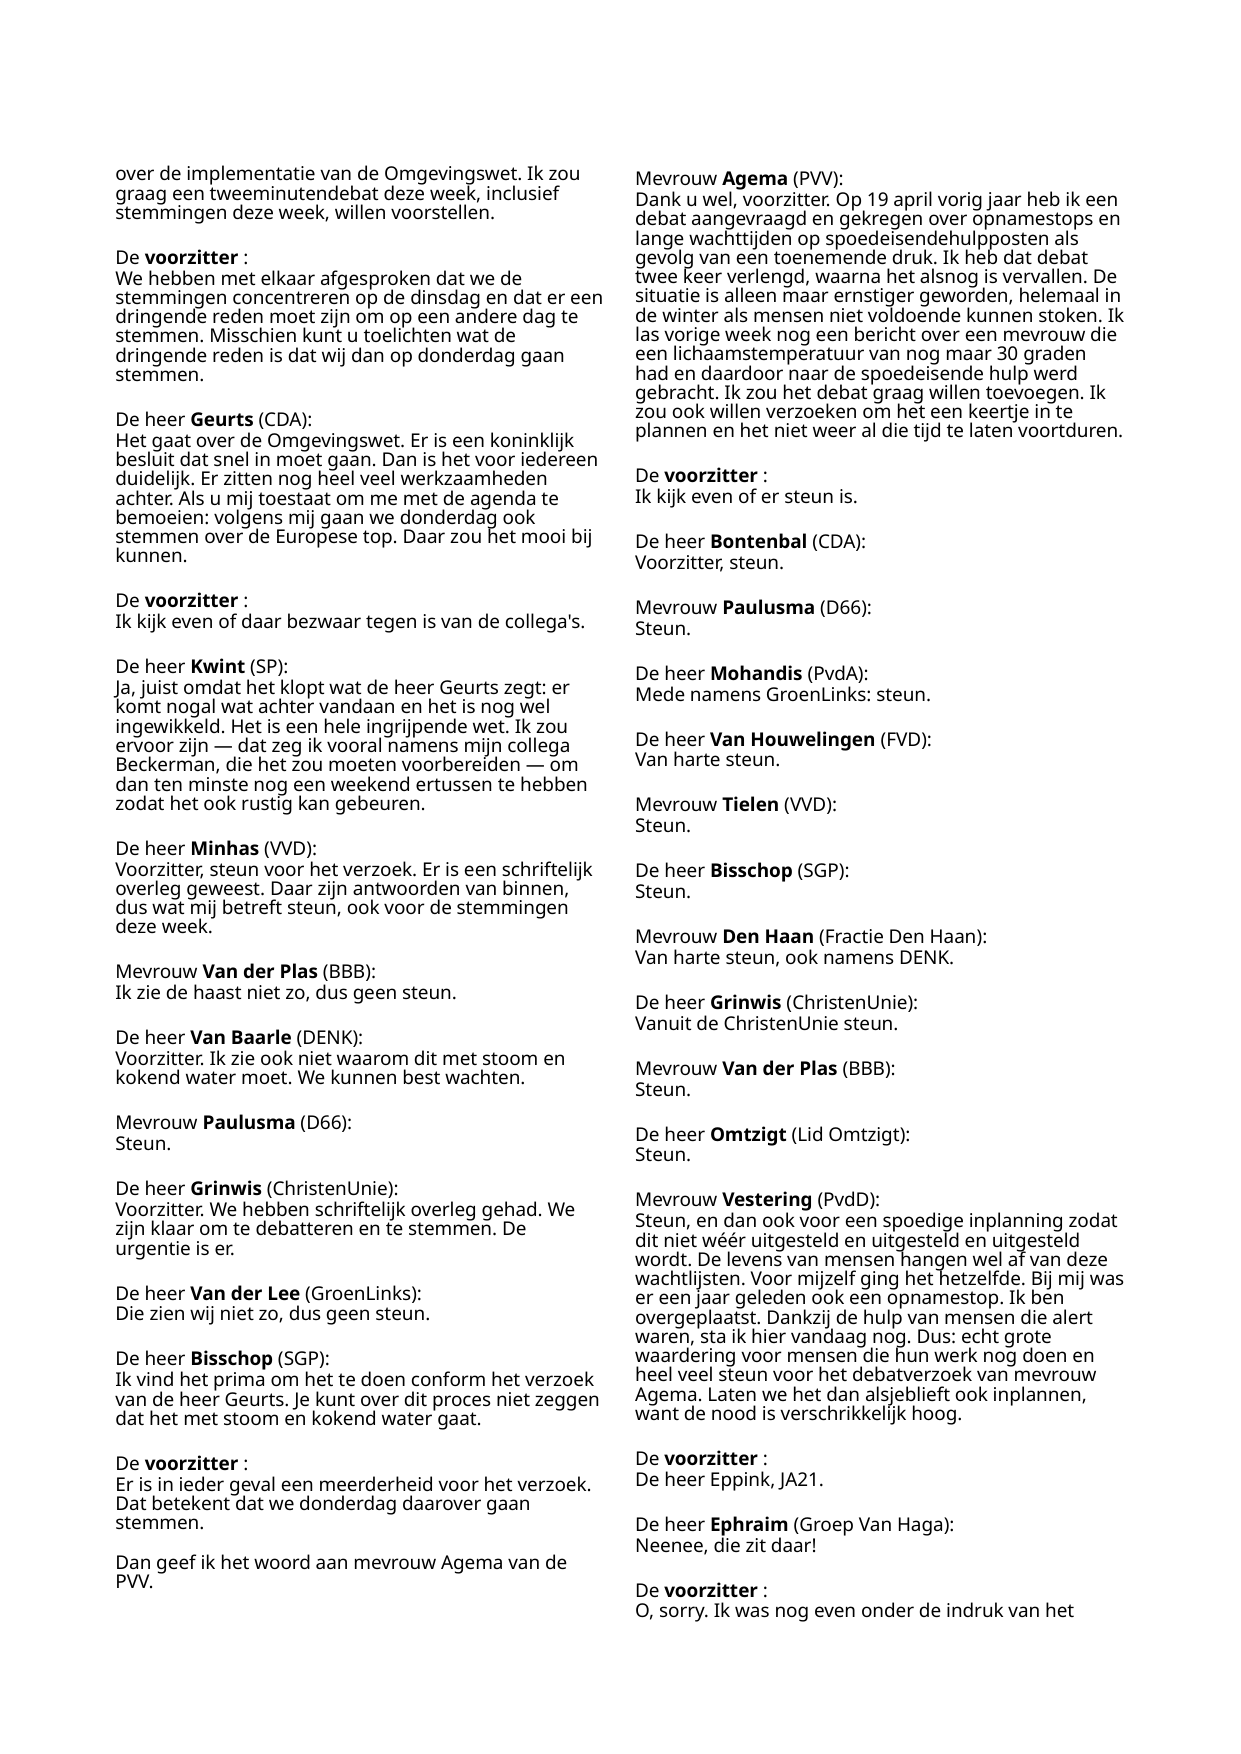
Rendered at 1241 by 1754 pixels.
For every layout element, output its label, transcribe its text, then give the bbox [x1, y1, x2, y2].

text Neenee, die zit daar! [635, 1537, 1125, 1556]
text Mevrouw Tielen (VVD): [635, 792, 1125, 817]
text We hebben met elkaar afgesproken dat we de stemmingen concentreren op de dinsdag en dat er een dringende reden moet zijn om op een andere dag te stemmen. Misschien kunt u toelichten wat de dringende reden is dat wij dan op donderdag gaan stemmen. [115, 270, 605, 385]
text Steun. [635, 620, 1125, 639]
text De heer Van Houwelingen (FVD): [635, 726, 1125, 751]
text Van harte steun. [635, 751, 1125, 771]
text Ik vind het prima om het te doen conform het verzoek van de heer Geurts. Je kunt over dit proces niet zeggen dat het met stoom en kokend water gaat. [115, 1371, 605, 1429]
text De voorzitter : [635, 1445, 1125, 1471]
text over de implementatie van de Omgevingswet. Ik zou graag een tweeminutendebat deze week, inclusief stemmingen deze week, willen voorstellen. [115, 165, 605, 223]
text Voorzitter, steun. [635, 554, 1125, 573]
text Dan geef ik het woord aan mevrouw Agema van de PVV. [115, 1554, 605, 1593]
text Steun. [635, 1146, 1125, 1166]
text De heer Ephraim (Groep Van Haga): [635, 1511, 1125, 1537]
text De voorzitter : [115, 588, 605, 613]
text Dank u wel, voorzitter. Op 19 april vorig jaar heb ik een debat aangevraagd en gekregen over opnamestops en lange wachttijden op spoedeisendehulpposten als gevolg van een toenemende druk. Ik heb dat debat twee keer verlengd, waarna het alsnog is vervallen. De situatie is alleen maar ernstiger geworden, helemaal in de winter als mensen niet voldoende kunnen stoken. Ik las vorige week nog een bericht over een mevrouw die een lichaamstemperatuur van nog maar 30 graden had en daardoor naar de spoedeisende hulp werd gebracht. Ik zou het debat graag willen toevoegen. Ik zou ook willen verzoeken om het een keertje in te plannen en het niet weer al die tijd te laten voortduren. [635, 191, 1125, 442]
text Steun. [635, 1081, 1125, 1100]
text Mede namens GroenLinks: steun. [635, 686, 1125, 705]
text O, sorry. Ik was nog even onder de indruk van het [635, 1602, 1125, 1622]
text Die zien wij niet zo, dus geen steun. [115, 1305, 605, 1325]
text Ik kijk even of er steun is. [635, 488, 1125, 507]
text De heer Grinwis (ChristenUnie): [635, 989, 1125, 1015]
text De heer Kwint (SP): [115, 653, 605, 679]
text Voorzitter, steun voor het verzoek. Er is een schriftelijk overleg geweest. Daar zijn antwoorden van binnen, dus wat mij betreft steun, ook voor de stemmingen deze week. [115, 861, 605, 938]
text De heer Grinwis (ChristenUnie): [115, 1175, 605, 1201]
text Mevrouw Van der Plas (BBB): [115, 958, 605, 984]
text Ik kijk even of daar bezwaar tegen is van de collega's. [115, 613, 605, 633]
text De voorzitter : [635, 1577, 1125, 1602]
text Er is in ieder geval een meerderheid voor het verzoek. Dat betekent dat we donderdag daarover gaan stemmen. [115, 1476, 605, 1533]
text De heer Bisschop (SGP): [115, 1346, 605, 1371]
text Het gaat over de Omgevingswet. Er is een koninklijk besluit dat snel in moet gaan. Dan is het voor iedereen duidelijk. Er zitten nog heel veel werkzaamheden achter. Als u mij toestaat om me met de agenda te bemoeien: volgens mij gaan we donderdag ook stemmen over de Europese top. Daar zou het mooi bij kunnen. [115, 432, 605, 567]
text Vanuit de ChristenUnie steun. [635, 1015, 1125, 1034]
text De heer Van der Lee (GroenLinks): [115, 1280, 605, 1305]
text De heer Eppink, JA21. [635, 1471, 1125, 1490]
text Voorzitter. Ik zie ook niet waarom dit met stoom en kokend water moet. We kunnen best wachten. [115, 1050, 605, 1089]
text De heer Mohandis (PvdA): [635, 660, 1125, 686]
text Mevrouw Van der Plas (BBB): [635, 1055, 1125, 1081]
text Voorzitter. We hebben schriftelijk overleg gehad. We zijn klaar om te debatteren en te stemmen. De urgentie is er. [115, 1201, 605, 1259]
text Steun. [635, 883, 1125, 902]
text Steun, en dan ook voor een spoedige inplanning zodat dit niet wéér uitgesteld en uitgesteld en uitgesteld wordt. De levens van mensen hangen wel af van deze wachtlijsten. Voor mijzelf ging het hetzelfde. Bij mij was er een jaar geleden ook een opnamestop. Ik ben overgeplaatst. Dankzij de hulp van mensen die alert waren, sta ik hier vandaag nog. Dus: echt grote waardering voor mensen die hun werk nog doen en heel veel steun voor het debatverzoek van mevrouw Agema. Laten we het dan alsjeblieft ook inplannen, want de nood is verschrikkelijk hoog. [635, 1212, 1125, 1424]
text De heer Geurts (CDA): [115, 406, 605, 432]
text De heer Bontenbal (CDA): [635, 528, 1125, 554]
text De heer Bisschop (SGP): [635, 857, 1125, 883]
text Van harte steun, ook namens DENK. [635, 949, 1125, 968]
text Ja, juist omdat het klopt wat de heer Geurts zegt: er komt nogal wat achter vandaan en het is nog wel ingewikkeld. Het is een hele ingrijpende wet. Ik zou ervoor zijn — dat zeg ik vooral namens mijn collega Beckerman, die het zou moeten voorbereiden — om dan ten minste nog een weekend ertussen te hebben zodat het ook rustig kan gebeuren. [115, 679, 605, 814]
text Mevrouw Agema (PVV): [635, 165, 1125, 191]
text De heer Omtzigt (Lid Omtzigt): [635, 1121, 1125, 1146]
text Steun. [115, 1135, 605, 1154]
text De voorzitter : [635, 462, 1125, 488]
text De heer Minhas (VVD): [115, 835, 605, 861]
text Mevrouw Paulusma (D66): [115, 1109, 605, 1135]
text De voorzitter : [115, 244, 605, 270]
text De voorzitter : [115, 1450, 605, 1476]
text De heer Van Baarle (DENK): [115, 1024, 605, 1050]
text Mevrouw Vestering (PvdD): [635, 1187, 1125, 1212]
text Ik zie de haast niet zo, dus geen steun. [115, 984, 605, 1003]
text Mevrouw Den Haan (Fractie Den Haan): [635, 923, 1125, 949]
text Mevrouw Paulusma (D66): [635, 594, 1125, 620]
text Steun. [635, 817, 1125, 837]
